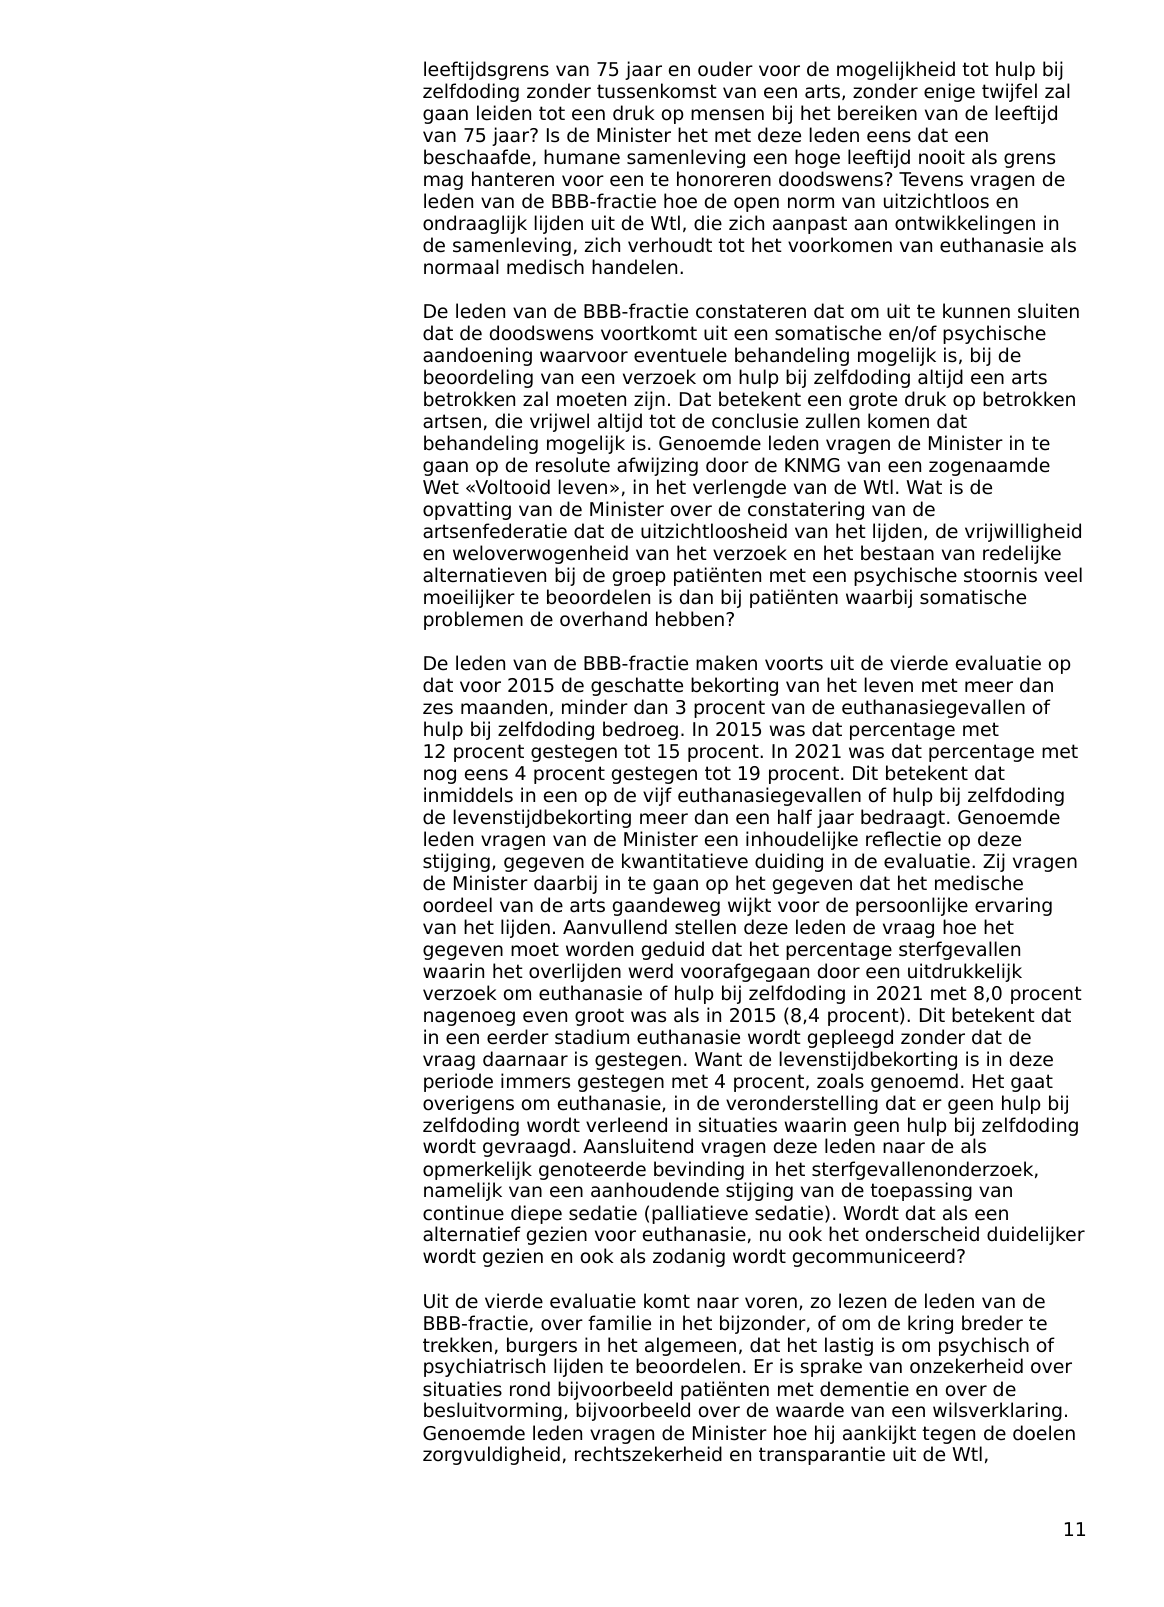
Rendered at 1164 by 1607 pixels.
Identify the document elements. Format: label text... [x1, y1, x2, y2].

text De leden van de BBB-fractie maken voorts uit de vierde evaluatie op dat voor 2015 de geschatte bekorting van het leven met meer dan zes maanden, minder dan 3 procent van de euthanasiegevallen of hulp bij zelfdoding bedroeg. In 2015 was dat percentage met 12 procent gestegen tot 15 procent. In 2021 was dat percentage met nog eens 4 procent gestegen tot 19 procent. Dit betekent dat inmiddels in een op de vijf euthanasiegevallen of hulp bij zelfdoding de levenstijdbekorting meer dan een half jaar bedraagt. Genoemde leden vragen van de Minister een inhoudelijke reflectie op deze stijging, gegeven de kwantitatieve duiding in de evaluatie. Zij vragen de Minister daarbij in te gaan op het gegeven dat het medische oordeel van de arts gaandeweg wijkt voor de persoonlijke ervaring van het lijden. Aanvullend stellen deze leden de vraag hoe het gegeven moet worden geduid dat het percentage sterfgevallen waarin het overlijden werd voorafgegaan door een uitdrukkelijk verzoek om euthanasie of hulp bij zelfdoding in 2021 met 8,0 procent nagenoeg even groot was als in 2015 (8,4 procent). Dit betekent dat in een eerder stadium euthanasie wordt gepleegd zonder dat de vraag daarnaar is gestegen. Want de levenstijdbekorting is in deze periode immers gestegen met 4 procent, zoals genoemd. Het gaat overigens om euthanasie, in de veronderstelling dat er geen hulp bij zelfdoding wordt verleend in situaties waarin geen hulp bij zelfdoding wordt gevraagd. Aansluitend vragen deze leden naar de als opmerkelijk genoteerde bevinding in het sterfgevallenonderzoek, namelijk van een aanhoudende stijging van de toepassing van continue diepe sedatie (palliatieve sedatie). Wordt dat als een alternatief gezien voor euthanasie, nu ook het onderscheid duidelijker wordt gezien en ook als zodanig wordt gecommuniceerd? [422, 653, 1087, 1268]
text leeftijdsgrens van 75 jaar en ouder voor de mogelijkheid tot hulp bij zelfdoding zonder tussenkomst van een arts, zonder enige twijfel zal gaan leiden tot een druk op mensen bij het bereiken van de leeftijd van 75 jaar? Is de Minister het met deze leden eens dat een beschaafde, humane samenleving een hoge leeftijd nooit als grens mag hanteren voor een te honoreren doodswens? Tevens vragen de leden van de BBB-fractie hoe de open norm van uitzichtloos en ondraaglijk lijden uit de Wtl, die zich aanpast aan ontwikkelingen in de samenleving, zich verhoudt tot het voorkomen van euthanasie als normaal medisch handelen. [422, 59, 1087, 279]
text De leden van de BBB-fractie constateren dat om uit te kunnen sluiten dat de doodswens voortkomt uit een somatische en/of psychische aandoening waarvoor eventuele behandeling mogelijk is, bij de beoordeling van een verzoek om hulp bij zelfdoding altijd een arts betrokken zal moeten zijn. Dat betekent een grote druk op betrokken artsen, die vrijwel altijd tot de conclusie zullen komen dat behandeling mogelijk is. Genoemde leden vragen de Minister in te gaan op de resolute afwijzing door de KNMG van een zogenaamde Wet «Voltooid leven», in het verlengde van de Wtl. Wat is de opvatting van de Minister over de constatering van de artsenfederatie dat de uitzichtloosheid van het lijden, de vrijwilligheid en weloverwogenheid van het verzoek en het bestaan van redelijke alternatieven bij de groep patiënten met een psychische stoornis veel moeilijker te beoordelen is dan bij patiënten waarbij somatische problemen de overhand hebben? [422, 301, 1087, 631]
text Uit de vierde evaluatie komt naar voren, zo lezen de leden van de BBB-fractie, over familie in het bijzonder, of om de kring breder te trekken, burgers in het algemeen, dat het lastig is om psychisch of psychiatrisch lijden te beoordelen. Er is sprake van onzekerheid over situaties rond bijvoorbeeld patiënten met dementie en over de besluitvorming, bijvoorbeeld over de waarde van een wilsverklaring. Genoemde leden vragen de Minister hoe hij aankijkt tegen de doelen zorgvuldigheid, rechtszekerheid en transparantie uit de Wtl, [422, 1291, 1087, 1466]
